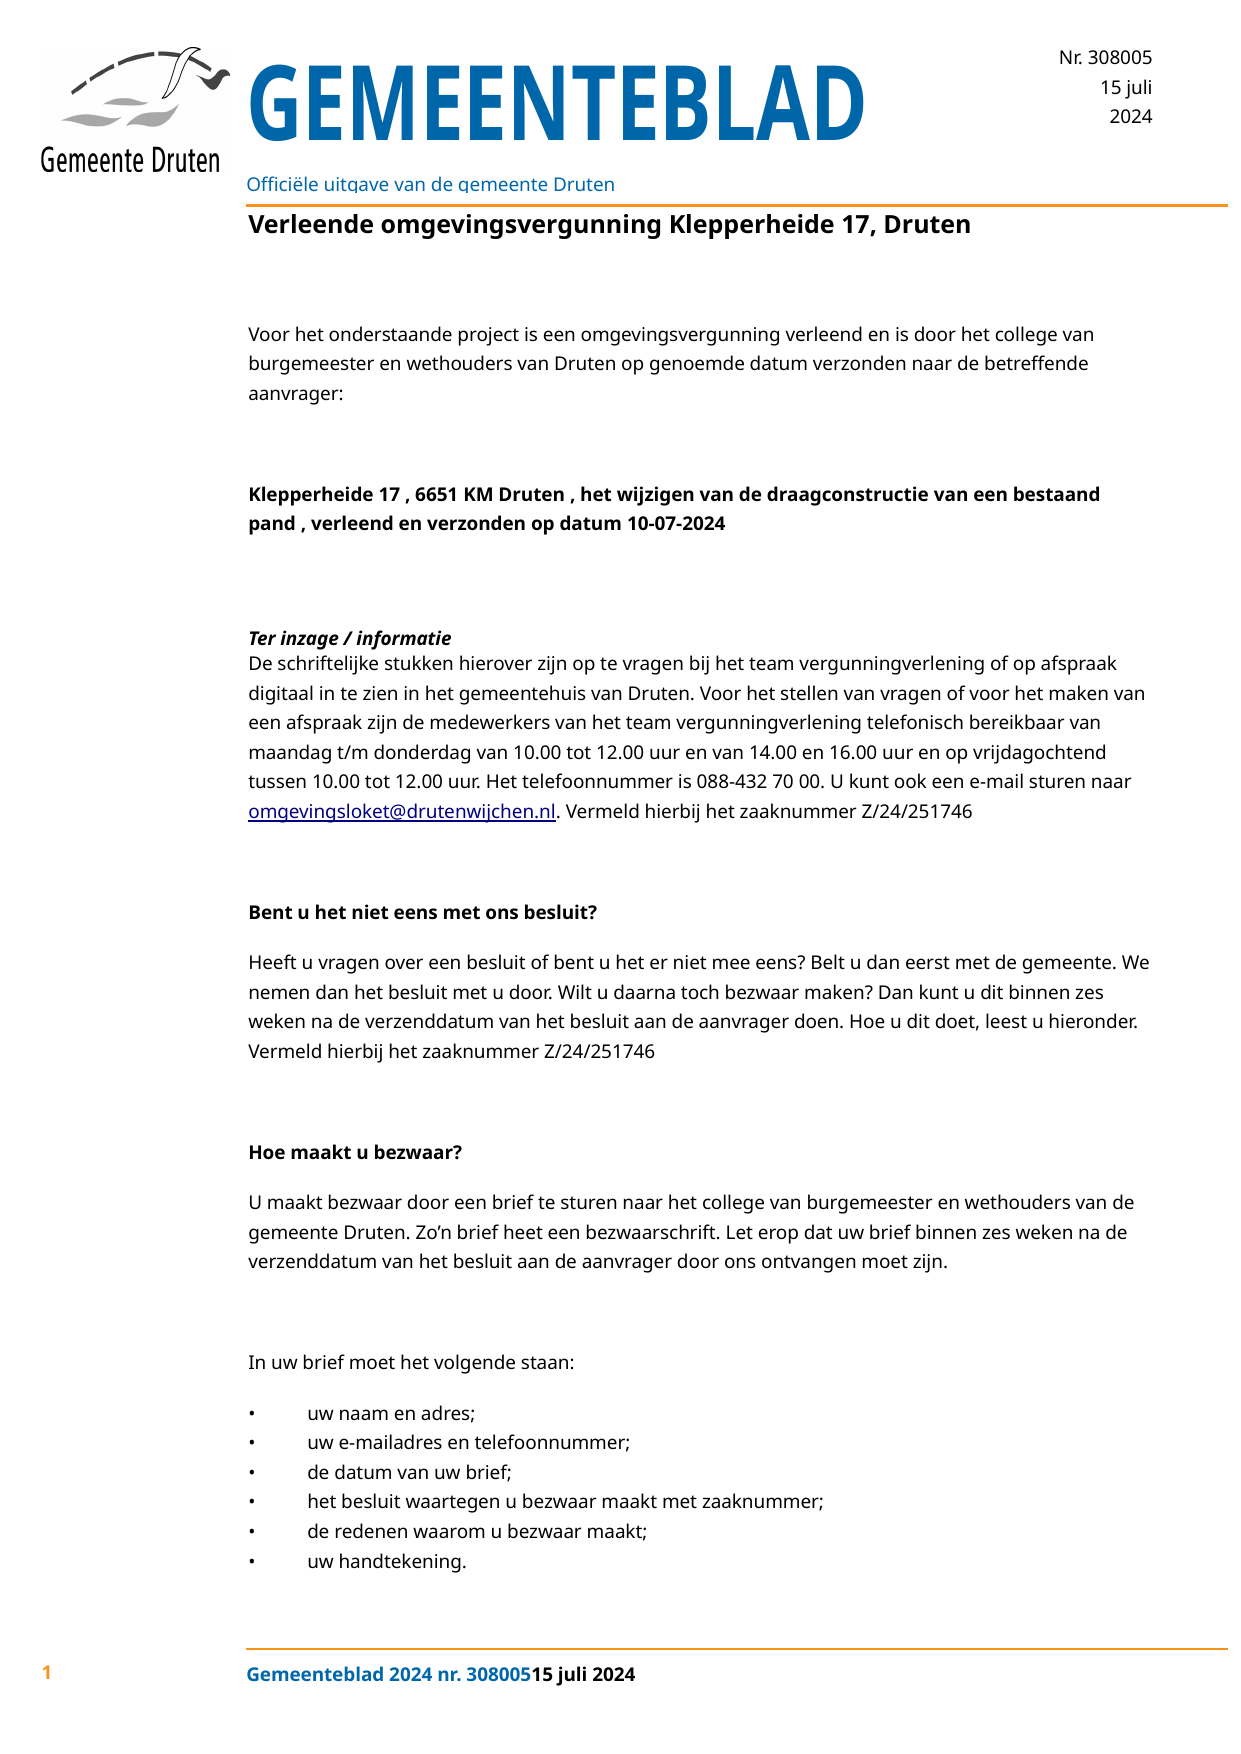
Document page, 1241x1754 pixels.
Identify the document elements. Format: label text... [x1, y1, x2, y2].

list uw naam en adres; [248, 1400, 1152, 1426]
picture [41, 47, 231, 172]
list uw handtekening. [248, 1548, 1152, 1574]
text In uw brief moet het volgende staan: [248, 1349, 1152, 1375]
text De schriftelijke stukken hierover zijn op te vragen bij het team vergunningverlening of op afspraak digitaal in te zien in het gemeentehuis van Druten. Voor het stellen van vragen of voor het maken van een afspraak zijn de medewerkers van het team vergunningverlening telefonisch bereikbaar van maandag t/m donderdag van 10.00 tot 12.00 uur en van 14.00 en 16.00 uur en op vrijdagochtend tussen 10.00 tot 12.00 uur. Het telefoonnummer is 088-432 70 00. U kunt ook een e-mail sturen naar omgevingsloket@drutenwijchen.nl. Vermeld hierbij het zaaknummer Z/24/251746 [248, 650, 1152, 824]
list de redenen waarom u bezwaar maakt; [248, 1518, 1152, 1544]
text Voor het onderstaande project is een omgevingsvergunning verleend en is door het college van burgemeester en wethouders van Druten op genoemde datum verzonden naar de betreffende aanvrager: [248, 321, 1152, 406]
list uw e-mailadres en telefoonnummer; [248, 1429, 1152, 1455]
text Bent u het niet eens met ons besluit? [248, 899, 1152, 925]
text U maakt bezwaar door een brief te sturen naar het college van burgemeester en wethouders van de gemeente Druten. Zo’n brief heet een bezwaarschrift. Let erop dat uw brief binnen zes weken na de verzenddatum van het besluit aan de aanvrager door ons ontvangen moet zijn. [248, 1189, 1152, 1274]
text Heeft u vragen over een besluit of bent u het er niet mee eens? Belt u dan eerst met de gemeente. We nemen dan het besluit met u door. Wilt u daarna toch bezwaar maken? Dan kunt u dit binnen zes weken na de verzenddatum van het besluit aan de aanvrager doen. Hoe u dit doet, leest u hieronder. Vermeld hierbij het zaaknummer Z/24/251746 [248, 949, 1152, 1064]
text Hoe maakt u bezwaar? [248, 1139, 1152, 1165]
text Ter inzage / informatie [248, 625, 1152, 650]
list de datum van uw brief; [248, 1459, 1152, 1485]
text Verleende omgevingsvergunning Klepperheide 17, Druten [248, 207, 1152, 241]
list het besluit waartegen u bezwaar maakt met zaaknummer; [248, 1489, 1152, 1514]
text Klepperheide 17 , 6651 KM Druten , het wijzigen van de draagconstructie van een bestaand pand , verleend en verzonden op datum 10-07-2024 [248, 481, 1152, 536]
